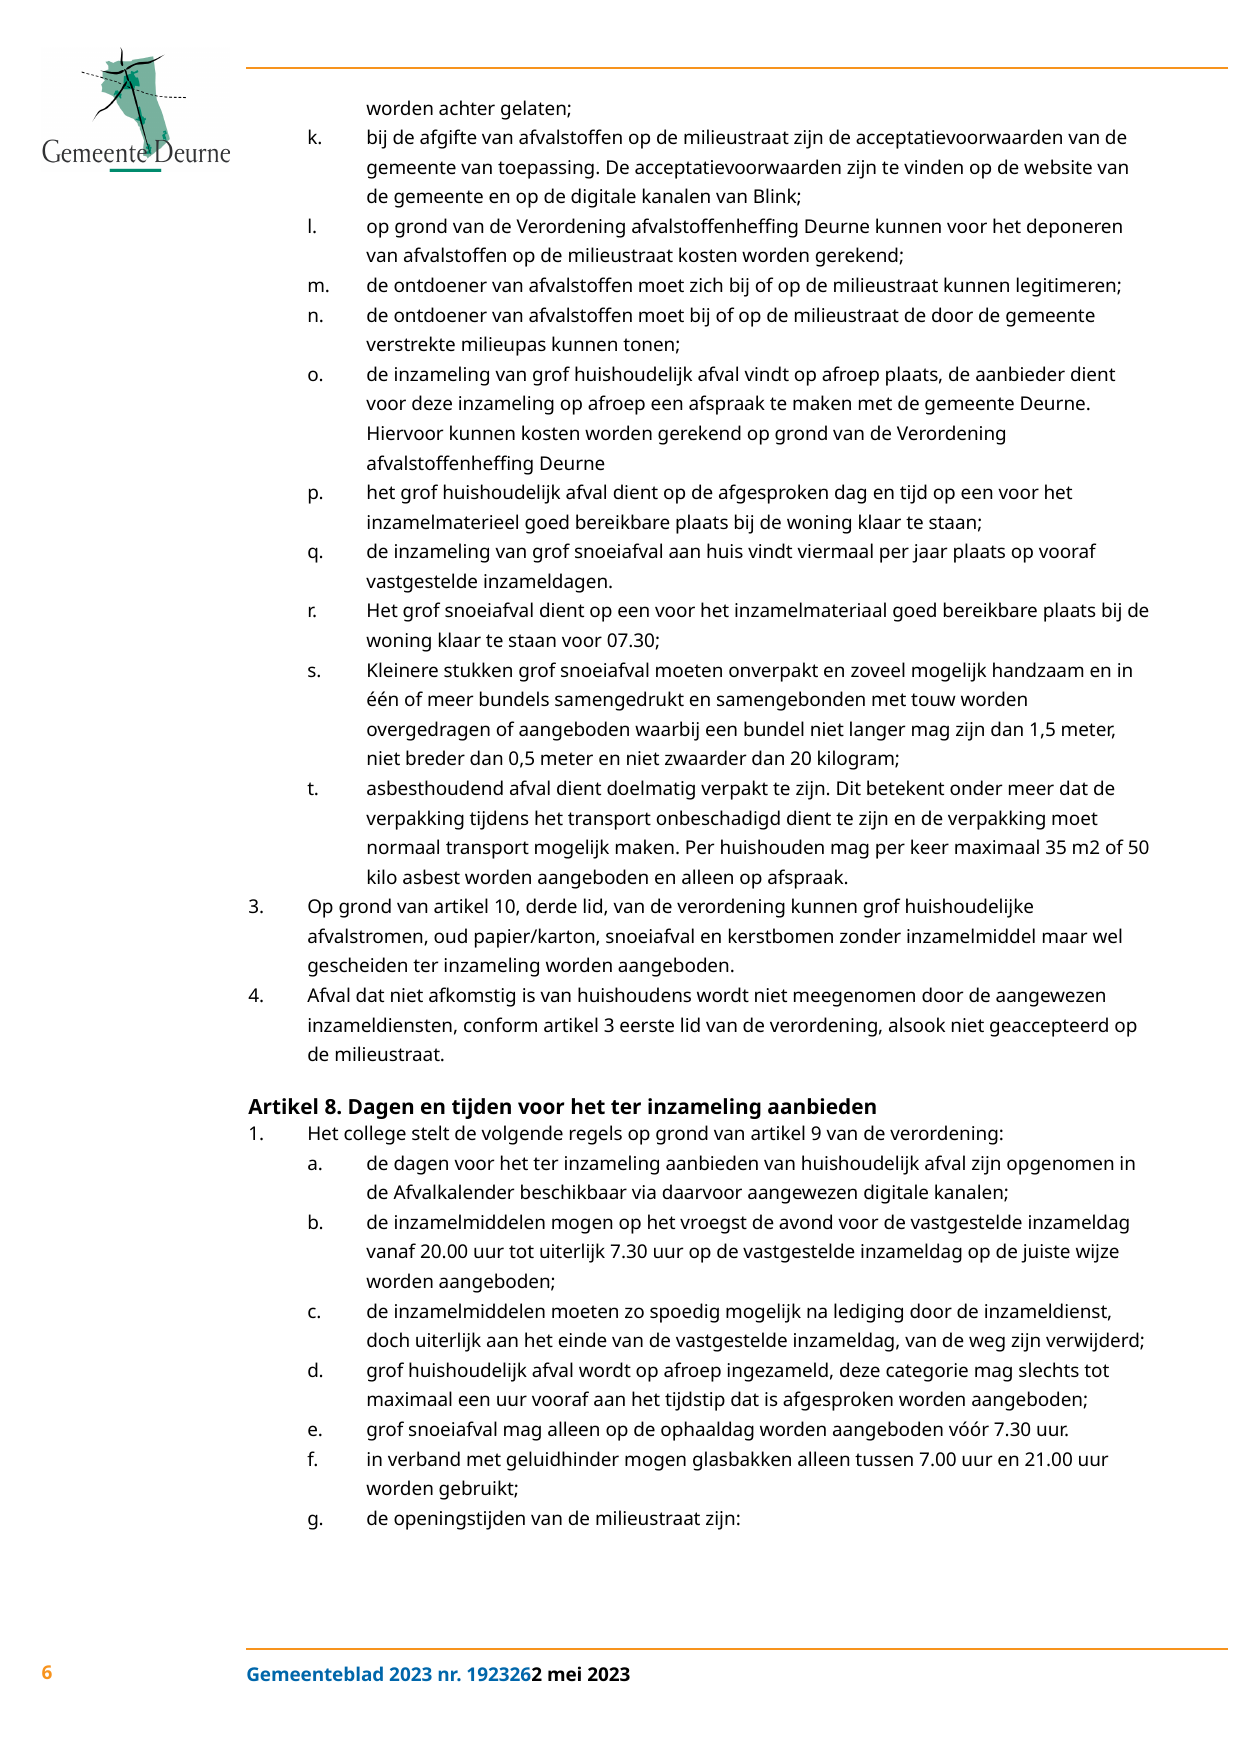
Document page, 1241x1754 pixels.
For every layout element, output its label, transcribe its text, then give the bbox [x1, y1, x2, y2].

list de ontdoener van afvalstoffen moet bij of op de milieustraat de door de gemeente verstrekte milieupas kunnen tonen; [307, 302, 1152, 357]
list de openingstijden van de milieustraat zijn: [307, 1505, 1152, 1531]
picture [41, 47, 231, 172]
list Het grof snoeiafval dient op een voor het inzamelmateriaal goed bereikbare plaats bij de woning klaar te staan voor 07.30; [307, 598, 1152, 653]
list Kleinere stukken grof snoeiafval moeten onverpakt en zoveel mogelijk handzaam en in één of meer bundels samengedrukt en samengebonden met touw worden overgedragen of aangeboden waarbij een bundel niet langer mag zijn dan 1,5 meter, niet breder dan 0,5 meter en niet zwaarder dan 20 kilogram; [307, 657, 1152, 771]
list de inzameling van grof huishoudelijk afval vindt op afroep plaats, de aanbieder dient voor deze inzameling op afroep een afspraak te maken met de gemeente Deurne. Hiervoor kunnen kosten worden gerekend op grond van de Verordening afvalstoffenheffing Deurne [307, 361, 1152, 476]
list op grond van de Verordening afvalstoffenheffing Deurne kunnen voor het deponeren van afvalstoffen op de milieustraat kosten worden gerekend; [307, 213, 1152, 268]
list worden achter gelaten; [307, 95, 1152, 121]
list Op grond van artikel 10, derde lid, van de verordening kunnen grof huishoudelijke afvalstromen, oud papier/karton, snoeiafval en kerstbomen zonder inzamelmiddel maar wel gescheiden ter inzameling worden aangeboden. [248, 893, 1152, 978]
list de dagen voor het ter inzameling aanbieden van huishoudelijk afval zijn opgenomen in de Afvalkalender beschikbaar via daarvoor aangewezen digitale kanalen; [307, 1150, 1152, 1205]
list Afval dat niet afkomstig is van huishoudens wordt niet meegenomen door de aangewezen inzameldiensten, conform artikel 3 eerste lid van de verordening, alsook niet geaccepteerd op de milieustraat. [248, 982, 1152, 1067]
text Artikel 8. Dagen en tijden voor het ter inzameling aanbieden [248, 1092, 1152, 1120]
list in verband met geluidhinder mogen glasbakken alleen tussen 7.00 uur en 21.00 uur worden gebruikt; [307, 1446, 1152, 1501]
list de inzamelmiddelen mogen op het vroegst de avond voor de vastgestelde inzameldag vanaf 20.00 uur tot uiterlijk 7.30 uur op de vastgestelde inzameldag op de juiste wijze worden aangeboden; [307, 1209, 1152, 1294]
list grof huishoudelijk afval wordt op afroep ingezameld, deze categorie mag slechts tot maximaal een uur vooraf aan het tijdstip dat is afgesproken worden aangeboden; [307, 1357, 1152, 1412]
list asbesthoudend afval dient doelmatig verpakt te zijn. Dit betekent onder meer dat de verpakking tijdens het transport onbeschadigd dient te zijn en de verpakking moet normaal transport mogelijk maken. Per huishouden mag per keer maximaal 35 m2 of 50 kilo asbest worden aangeboden en alleen op afspraak. [307, 775, 1152, 890]
list grof snoeiafval mag alleen op de ophaaldag worden aangeboden vóór 7.30 uur. [307, 1416, 1152, 1442]
list bij de afgifte van afvalstoffen op de milieustraat zijn de acceptatievoorwaarden van de gemeente van toepassing. De acceptatievoorwaarden zijn te vinden op de website van de gemeente en op de digitale kanalen van Blink; [307, 124, 1152, 209]
list de ontdoener van afvalstoffen moet zich bij of op de milieustraat kunnen legitimeren; [307, 272, 1152, 298]
list het grof huishoudelijk afval dient op de afgesproken dag en tijd op een voor het inzamelmaterieel goed bereikbare plaats bij de woning klaar te staan; [307, 479, 1152, 535]
list de inzameling van grof snoeiafval aan huis vindt viermaal per jaar plaats op vooraf vastgestelde inzameldagen. [307, 538, 1152, 594]
list de inzamelmiddelen moeten zo spoedig mogelijk na lediging door de inzameldienst, doch uiterlijk aan het einde van de vastgestelde inzameldag, van de weg zijn verwijderd; [307, 1298, 1152, 1353]
list Het college stelt de volgende regels op grond van artikel 9 van de verordening: [248, 1120, 1152, 1146]
